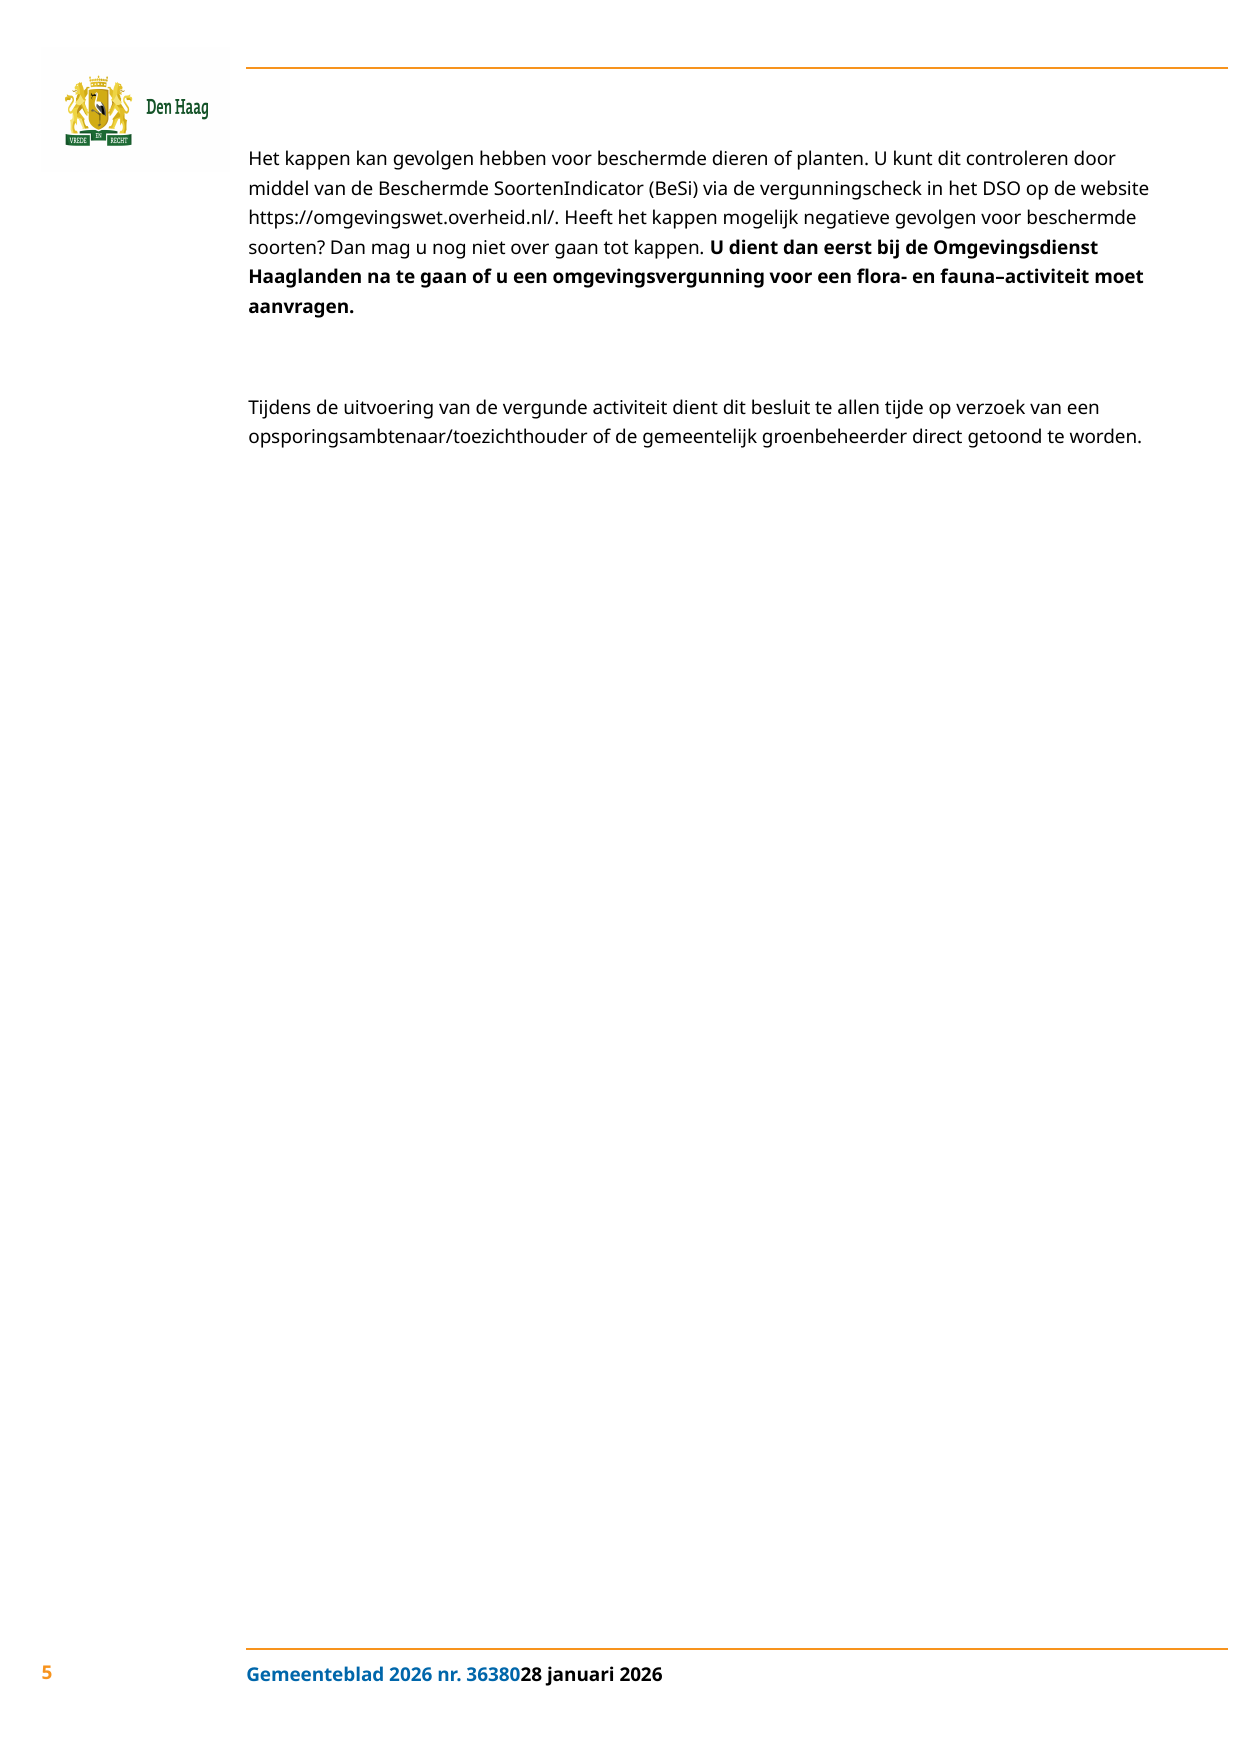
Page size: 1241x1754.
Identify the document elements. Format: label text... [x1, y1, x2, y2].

text Tijdens de uitvoering van de vergunde activiteit dient dit besluit te allen tijde op verzoek van een opsporingsambtenaar/toezichthouder of de gemeentelijk groenbeheerder direct getoond te worden. [248, 394, 1152, 449]
text Het kappen kan gevolgen hebben voor beschermde dieren of planten. U kunt dit controleren door middel van de Beschermde SoortenIndicator (BeSi) via de vergunningscheck in het DSO op de website https://omgevingswet.overheid.nl/. Heeft het kappen mogelijk negatieve gevolgen voor beschermde soorten? Dan mag u nog niet over gaan tot kappen. U dient dan eerst bij de Omgevingsdienst Haaglanden na te gaan of u een omgevingsvergunning voor een flora- en fauna–activiteit moet aanvragen. [248, 145, 1152, 319]
picture [41, 47, 231, 172]
